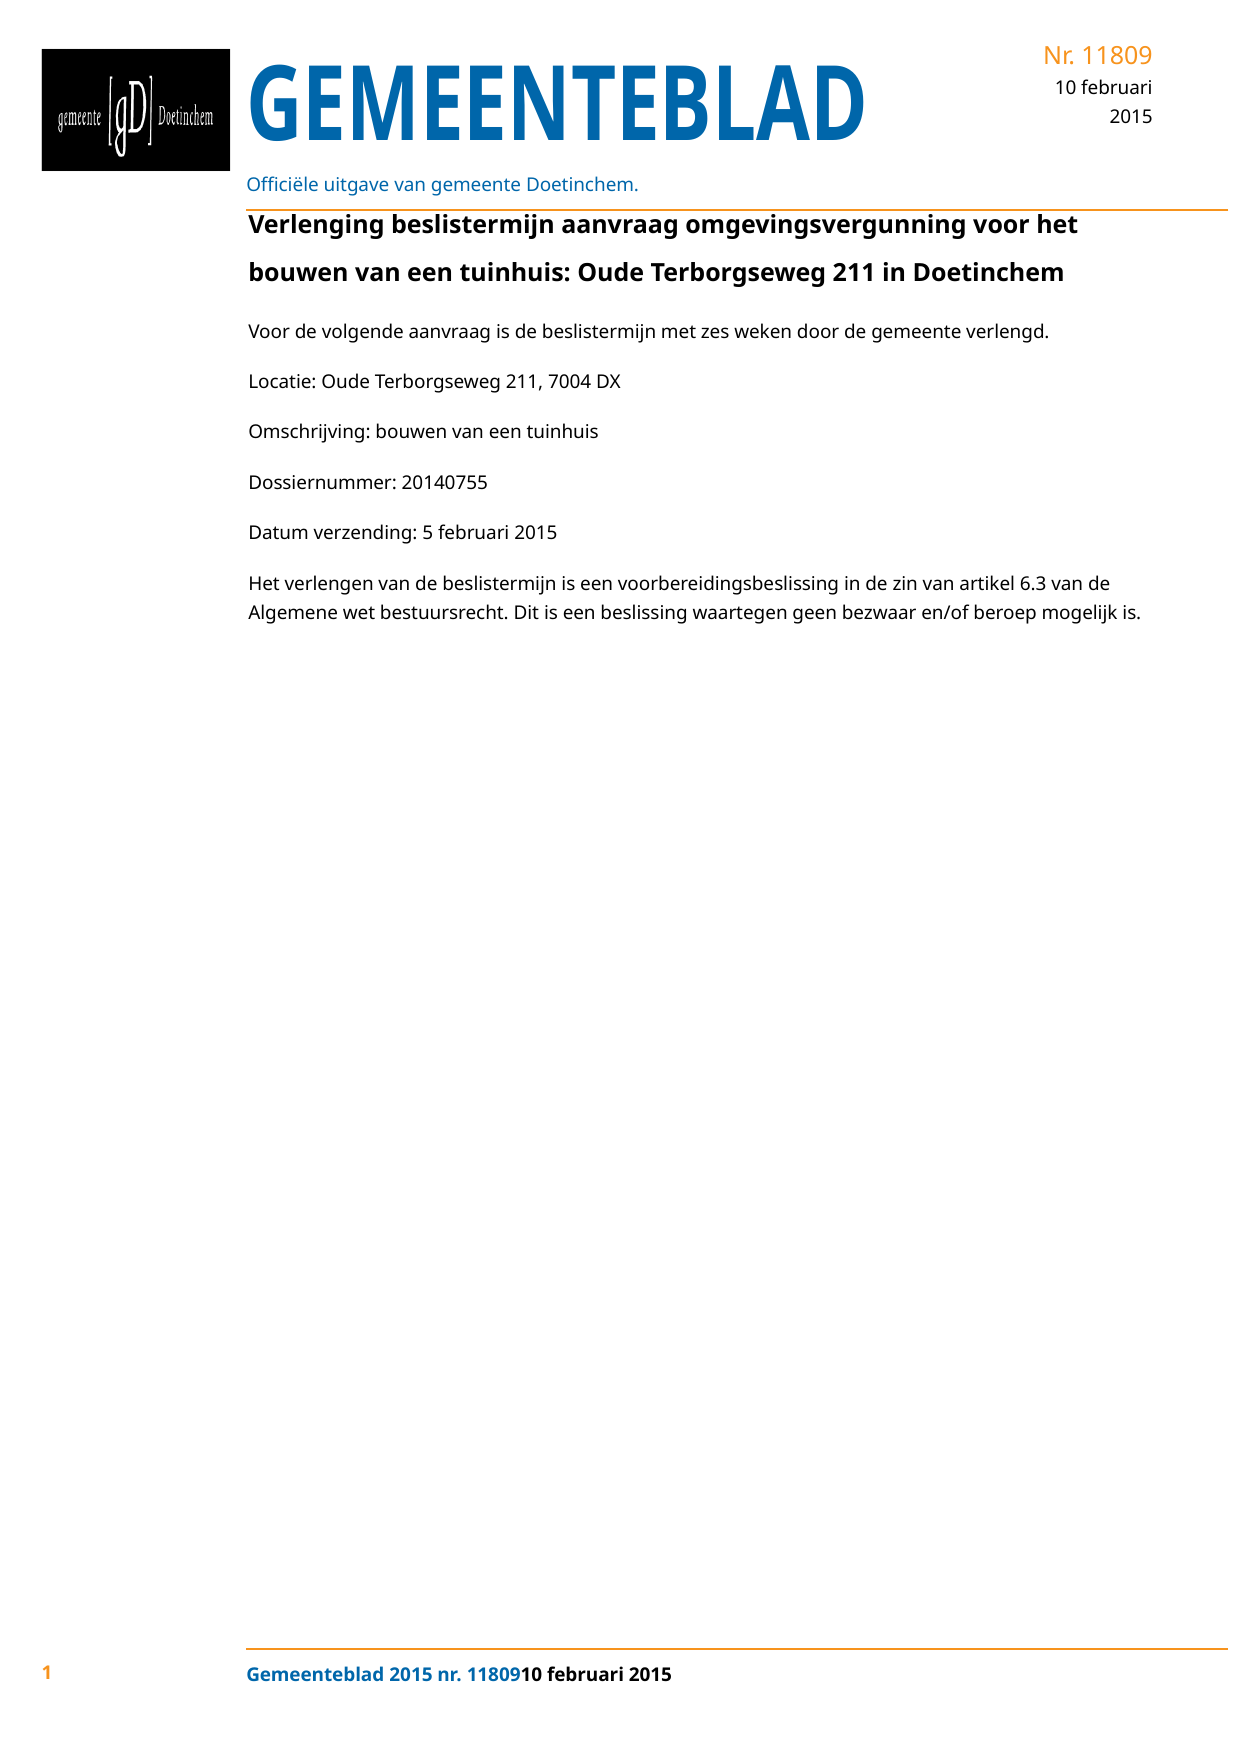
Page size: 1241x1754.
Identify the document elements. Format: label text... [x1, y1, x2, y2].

text Datum verzending: 5 februari 2015 [248, 519, 1152, 545]
text Dossiernummer: 20140755 [248, 469, 1152, 495]
text Voor de volgende aanvraag is de beslistermijn met zes weken door de gemeente verlengd. [248, 318, 1152, 344]
picture [41, 47, 231, 172]
text Het verlengen van de beslistermijn is een voorbereidingsbeslissing in de zin van artikel 6.3 van de Algemene wet bestuursrecht. Dit is een beslissing waartegen geen bezwaar en/of beroep mogelijk is. [248, 570, 1152, 625]
text Verlenging beslistermijn aanvraag omgevingsvergunning voor het bouwen van een tuinhuis: Oude Terborgseweg 211 in Doetinchem [248, 211, 1152, 288]
text Omschrijving: bouwen van een tuinhuis [248, 419, 1152, 444]
text Locatie: Oude Terborgseweg 211, 7004 DX [248, 368, 1152, 394]
